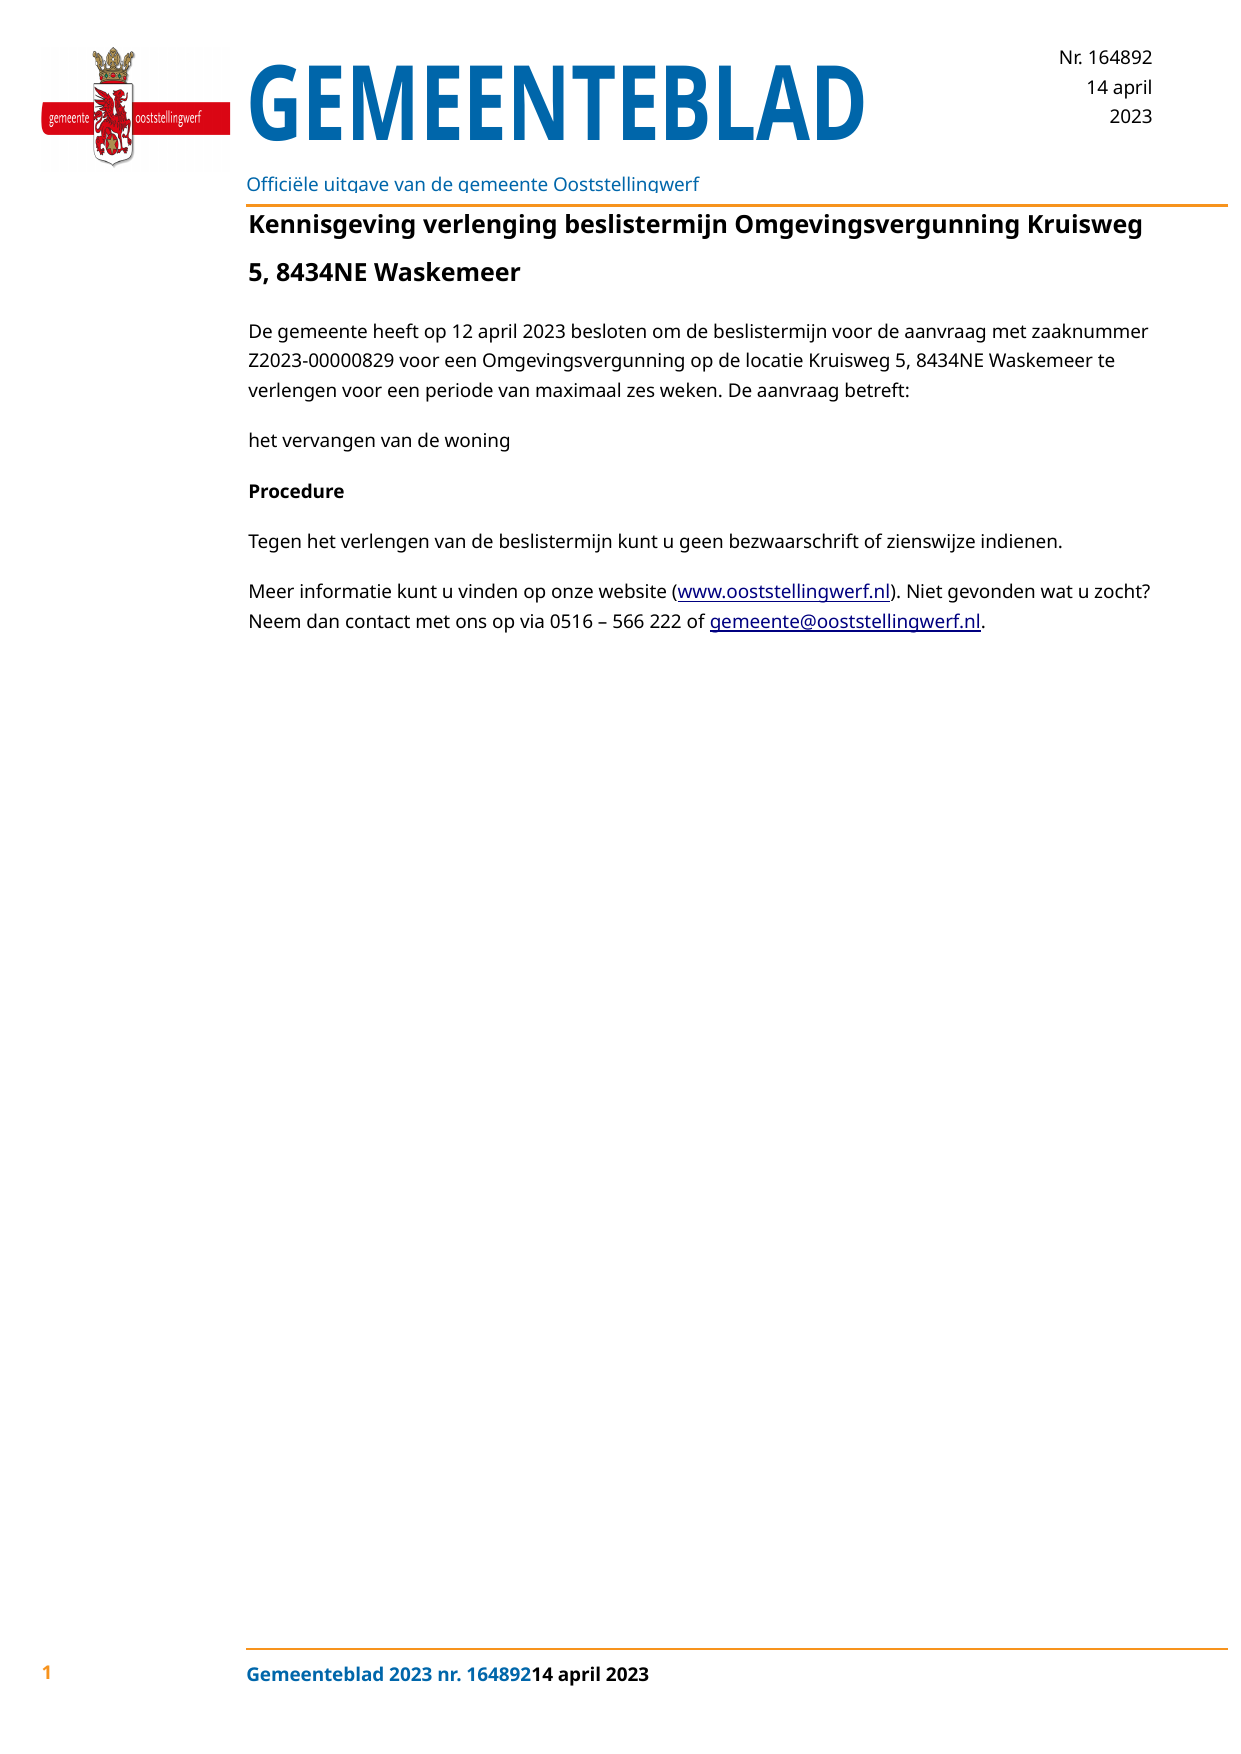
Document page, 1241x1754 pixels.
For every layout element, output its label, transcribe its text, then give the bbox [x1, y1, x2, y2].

text De gemeente heeft op 12 april 2023 besloten om de beslistermijn voor de aanvraag met zaaknummer Z2023-00000829 voor een Omgevingsvergunning op de locatie Kruisweg 5, 8434NE Waskemeer te verlengen voor een periode van maximaal zes weken. De aanvraag betreft: [248, 318, 1152, 403]
text Meer informatie kunt u vinden op onze website (www.ooststellingwerf.nl). Niet gevonden wat u zocht? Neem dan contact met ons op via 0516 – 566 222 of gemeente@ooststellingwerf.nl. [248, 579, 1152, 634]
text Kennisgeving verlenging beslistermijn Omgevingsvergunning Kruisweg 5, 8434NE Waskemeer [248, 207, 1152, 288]
text Procedure [248, 478, 1152, 504]
picture [41, 47, 231, 172]
text Tegen het verlengen van de beslistermijn kunt u geen bezwaarschrift of zienswijze indienen. [248, 528, 1152, 554]
text het vervangen van de woning [248, 427, 1152, 453]
